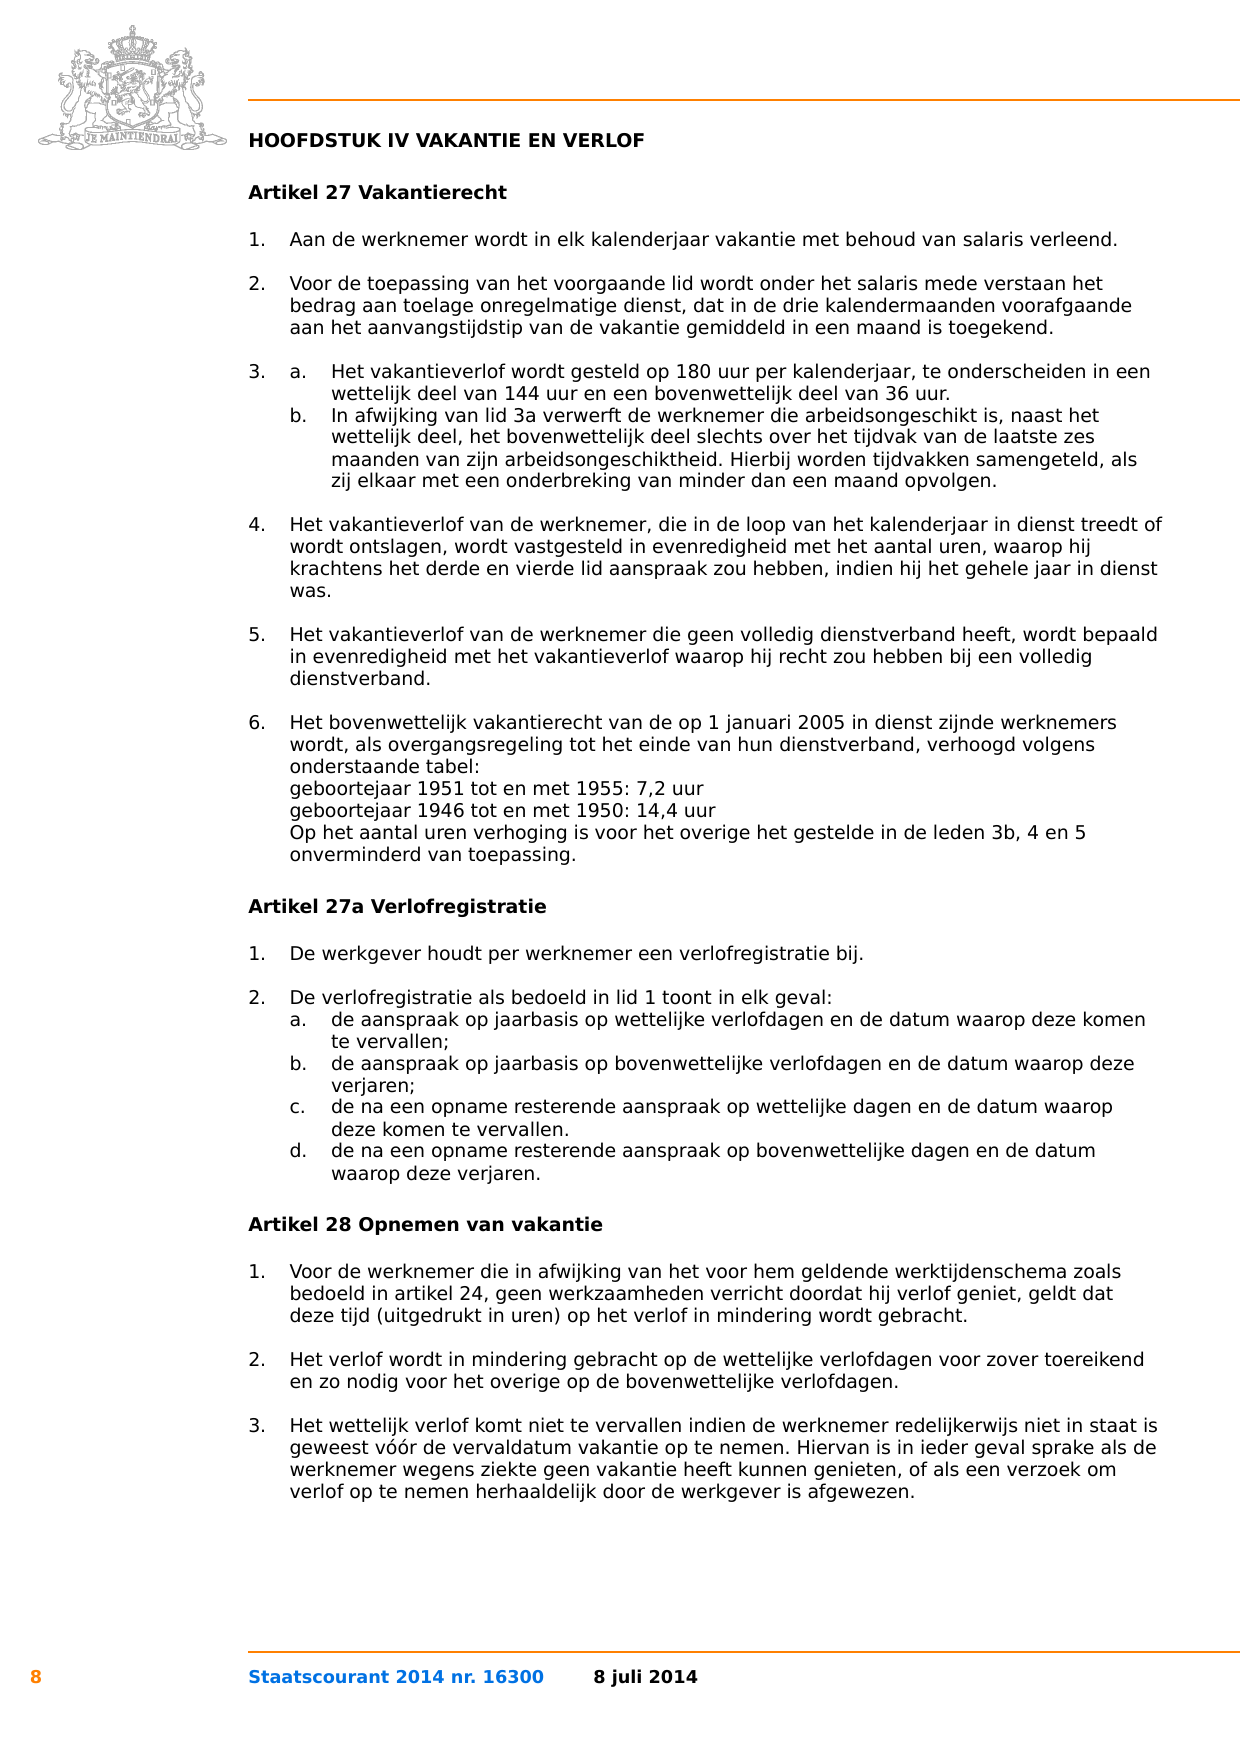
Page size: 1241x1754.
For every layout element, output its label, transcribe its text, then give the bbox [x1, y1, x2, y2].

text 1. Aan de werknemer wordt in elk kalenderjaar vakantie met behoud van salaris verleend. [248, 229, 1163, 251]
text geboortejaar 1946 tot en met 1950: 14,4 uur [289, 800, 1163, 822]
subtitle Artikel 27 Vakantierecht [248, 182, 1163, 204]
text b. de aanspraak op jaarbasis op bovenwettelijke verlofdagen en de datum waarop deze verjaren; [289, 1052, 1163, 1096]
text 3. Het wettelijk verlof komt niet te vervallen indien de werknemer redelijkerwijs niet in staat is geweest vóór de vervaldatum vakantie op te nemen. Hiervan is in ieder geval sprake als de werknemer wegens ziekte geen vakantie heeft kunnen genieten, of als een verzoek om verlof op te nemen herhaaldelijk door de werkgever is afgewezen. [248, 1415, 1163, 1503]
text geboortejaar 1951 tot en met 1955: 7,2 uur [289, 778, 1163, 800]
subtitle HOOFDSTUK IV VAKANTIE EN VERLOF [248, 130, 1163, 152]
picture [38, 25, 227, 150]
text 2. De verlofregistratie als bedoeld in lid 1 toont in elk geval: [248, 987, 1163, 1008]
text 2. Voor de toepassing van het voorgaande lid wordt onder het salaris mede verstaan het bedrag aan toelage onregelmatige dienst, dat in de drie kalendermaanden voorafgaande aan het aanvangstijdstip van de vakantie gemiddeld in een maand is toegekend. [248, 273, 1163, 339]
text b. In afwijking van lid 3a verwerft de werknemer die arbeidsongeschikt is, naast het wettelijk deel, het bovenwettelijk deel slechts over het tijdvak van de laatste zes maanden van zijn arbeidsongeschiktheid. Hierbij worden tijdvakken samengeteld, als zij elkaar met een onderbreking van minder dan een maand opvolgen. [289, 404, 1163, 492]
text 1. Voor de werknemer die in afwijking van het voor hem geldende werktijdenschema zoals bedoeld in artikel 24, geen werkzaamheden verricht doordat hij verlof geniet, geldt dat deze tijd (uitgedrukt in uren) op het verlof in mindering wordt gebracht. [248, 1261, 1163, 1327]
text 4. Het vakantieverlof van de werknemer, die in de loop van het kalenderjaar in dienst treedt of wordt ontslagen, wordt vastgesteld in evenredigheid met het aantal uren, waarop hij krachtens het derde en vierde lid aanspraak zou hebben, indien hij het gehele jaar in dienst was. [248, 514, 1163, 602]
text 5. Het vakantieverlof van de werknemer die geen volledig dienstverband heeft, wordt bepaald in evenredigheid met het vakantieverlof waarop hij recht zou hebben bij een volledig dienstverband. [248, 624, 1163, 690]
subtitle Artikel 27a Verlofregistratie [248, 896, 1163, 918]
text Op het aantal uren verhoging is voor het overige het gestelde in de leden 3b, 4 en 5 onverminderd van toepassing. [289, 822, 1163, 866]
text c. de na een opname resterende aanspraak op wettelijke dagen en de datum waarop deze komen te vervallen. [289, 1096, 1163, 1140]
text a. de aanspraak op jaarbasis op wettelijke verlofdagen en de datum waarop deze komen te vervallen; [289, 1008, 1163, 1052]
text d. de na een opname resterende aanspraak op bovenwettelijke dagen en de datum waarop deze verjaren. [289, 1140, 1163, 1184]
text 3. a. Het vakantieverlof wordt gesteld op 180 uur per kalenderjaar, te onderscheiden in een wettelijk deel van 144 uur en een bovenwettelijk deel van 36 uur. [248, 361, 1163, 404]
text 1. De werkgever houdt per werknemer een verlofregistratie bij. [248, 943, 1163, 965]
text 2. Het verlof wordt in mindering gebracht op de wettelijke verlofdagen voor zover toereikend en zo nodig voor het overige op de bovenwettelijke verlofdagen. [248, 1349, 1163, 1393]
subtitle Artikel 28 Opnemen van vakantie [248, 1214, 1163, 1236]
text 6. Het bovenwettelijk vakantierecht van de op 1 januari 2005 in dienst zijnde werknemers wordt, als overgangsregeling tot het einde van hun dienstverband, verhoogd volgens onderstaande tabel: [248, 712, 1163, 778]
